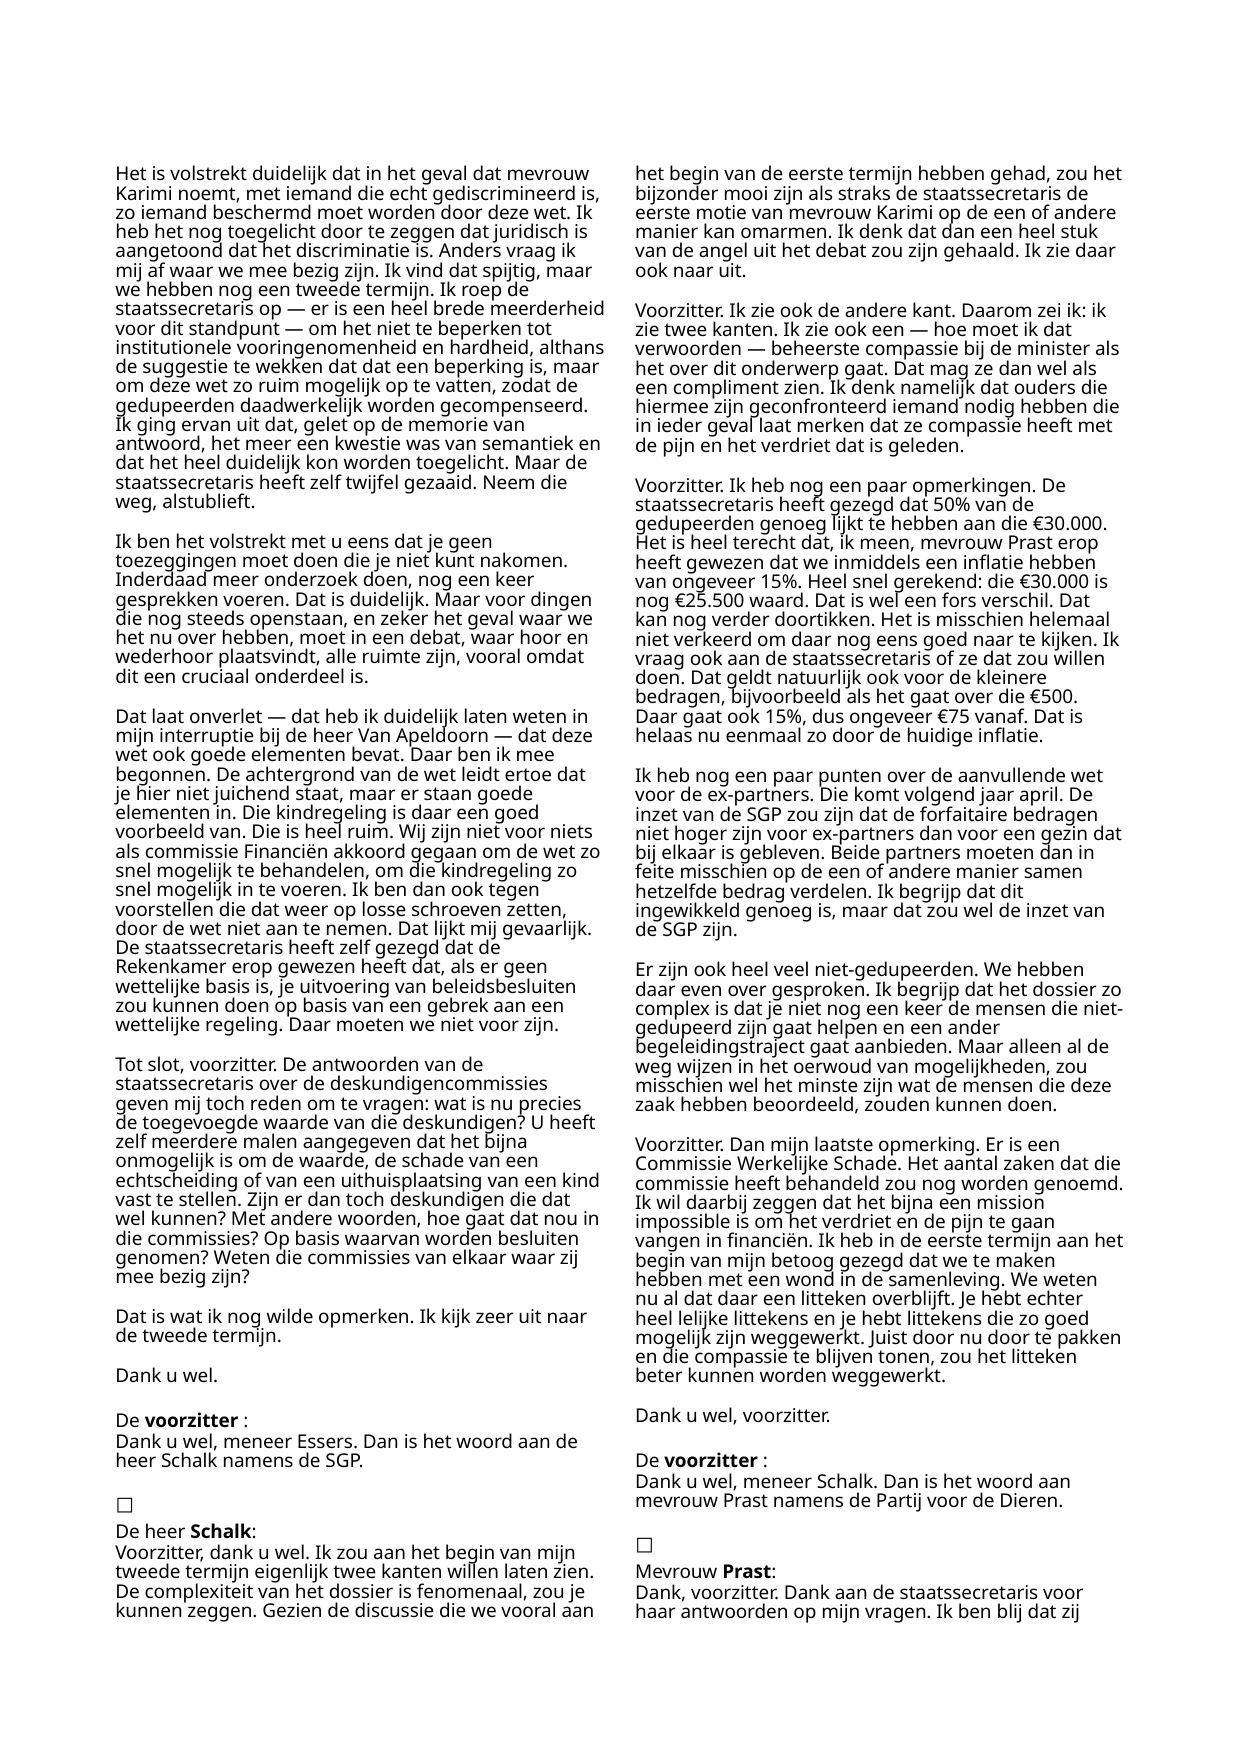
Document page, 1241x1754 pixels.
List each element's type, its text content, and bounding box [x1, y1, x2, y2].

text Dank u wel, meneer Schalk. Dan is het woord aan mevrouw Prast namens de Partij voor de Dieren. [635, 1473, 1125, 1512]
text De heer Schalk: [115, 1518, 605, 1544]
text Voorzitter, dank u wel. Ik zou aan het begin van mijn tweede termijn eigenlijk twee kanten willen laten zien. De complexiteit van het dossier is fenomenaal, zou je kunnen zeggen. Gezien de discussie die we vooral aan [115, 1544, 605, 1621]
text Voorzitter. Ik zie ook de andere kant. Daarom zei ik: ik zie twee kanten. Ik zie ook een — hoe moet ik dat verwoorden — beheerste compassie bij de minister als het over dit onderwerp gaat. Dat mag ze dan wel als een compliment zien. Ik denk namelijk dat ouders die hiermee zijn geconfronteerd iemand nodig hebben die in ieder geval laat merken dat ze compassie heeft met de pijn en het verdriet dat is geleden. [635, 302, 1125, 456]
text ⬜ [115, 1493, 605, 1518]
text Dank, voorzitter. Dank aan de staatssecretaris voor haar antwoorden op mijn vragen. Ik ben blij dat zij [635, 1584, 1125, 1623]
text ⬜ [635, 1533, 1125, 1558]
text De voorzitter : [115, 1407, 605, 1433]
text Voorzitter. Ik heb nog een paar opmerkingen. De staatssecretaris heeft gezegd dat 50% van de gedupeerden genoeg lijkt te hebben aan die €30.000. Het is heel terecht dat, ik meen, mevrouw Prast erop heeft gewezen dat we inmiddels een inflatie hebben van ongeveer 15%. Heel snel gerekend: die €30.000 is nog €25.500 waard. Dat is wel een fors verschil. Dat kan nog verder doortikken. Het is misschien helemaal niet verkeerd om daar nog eens goed naar te kijken. Ik vraag ook aan de staatssecretaris of ze dat zou willen doen. Dat geldt natuurlijk ook voor de kleinere bedragen, bijvoorbeeld als het gaat over die €500. Daar gaat ook 15%, dus ongeveer €75 vanaf. Dat is helaas nu eenmaal zo door de huidige inflatie. [635, 477, 1125, 746]
text Dank u wel, voorzitter. [635, 1407, 1125, 1427]
text Er zijn ook heel veel niet-gedupeerden. We hebben daar even over gesproken. Ik begrijp dat het dossier zo complex is dat je niet nog een keer de mensen die niet-gedupeerd zijn gaat helpen en een ander begeleidingstraject gaat aanbieden. Maar alleen al de weg wijzen in het oerwoud van mogelijkheden, zou misschien wel het minste zijn wat de mensen die deze zaak hebben beoordeeld, zouden kunnen doen. [635, 961, 1125, 1115]
text het begin van de eerste termijn hebben gehad, zou het bijzonder mooi zijn als straks de staatssecretaris de eerste motie van mevrouw Karimi op de een of andere manier kan omarmen. Ik denk dat dan een heel stuk van de angel uit het debat zou zijn gehaald. Ik zie daar ook naar uit. [635, 165, 1125, 281]
text Het is volstrekt duidelijk dat in het geval dat mevrouw Karimi noemt, met iemand die echt gediscrimineerd is, zo iemand beschermd moet worden door deze wet. Ik heb het nog toegelicht door te zeggen dat juridisch is aangetoond dat het discriminatie is. Anders vraag ik mij af waar we mee bezig zijn. Ik vind dat spijtig, maar we hebben nog een tweede termijn. Ik roep de staatssecretaris op — er is een heel brede meerderheid voor dit standpunt — om het niet te beperken tot institutionele vooringenomenheid en hardheid, althans de suggestie te wekken dat dat een beperking is, maar om deze wet zo ruim mogelijk op te vatten, zodat de gedupeerden daadwerkelijk worden gecompenseerd. Ik ging ervan uit dat, gelet op de memorie van antwoord, het meer een kwestie was van semantiek en dat het heel duidelijk kon worden toegelicht. Maar de staatssecretaris heeft zelf twijfel gezaaid. Neem die weg, alstublieft. [115, 165, 605, 512]
text De voorzitter : [635, 1447, 1125, 1473]
text Dat is wat ik nog wilde opmerken. Ik kijk zeer uit naar de tweede termijn. [115, 1308, 605, 1347]
text Tot slot, voorzitter. De antwoorden van de staatssecretaris over de deskundigencommissies geven mij toch reden om te vragen: wat is nu precies de toegevoegde waarde van die deskundigen? U heeft zelf meerdere malen aangegeven dat het bijna onmogelijk is om de waarde, de schade van een echtscheiding of van een uithuisplaatsing van een kind vast te stellen. Zijn er dan toch deskundigen die dat wel kunnen? Met andere woorden, hoe gaat dat nou in die commissies? Op basis waarvan worden besluiten genomen? Weten die commissies van elkaar waar zij mee bezig zijn? [115, 1056, 605, 1287]
text Ik heb nog een paar punten over de aanvullende wet voor de ex-partners. Die komt volgend jaar april. De inzet van de SGP zou zijn dat de forfaitaire bedragen niet hoger zijn voor ex-partners dan voor een gezin dat bij elkaar is gebleven. Beide partners moeten dan in feite misschien op de een of andere manier samen hetzelfde bedrag verdelen. Ik begrijp dat dit ingewikkeld genoeg is, maar dat zou wel de inzet van de SGP zijn. [635, 767, 1125, 941]
text Dank u wel, meneer Essers. Dan is het woord aan de heer Schalk namens de SGP. [115, 1433, 605, 1472]
text Mevrouw Prast: [635, 1558, 1125, 1584]
text Ik ben het volstrekt met u eens dat je geen toezeggingen moet doen die je niet kunt nakomen. Inderdaad meer onderzoek doen, nog een keer gesprekken voeren. Dat is duidelijk. Maar voor dingen die nog steeds openstaan, en zeker het geval waar we het nu over hebben, moet in een debat, waar hoor en wederhoor plaatsvindt, alle ruimte zijn, vooral omdat dit een cruciaal onderdeel is. [115, 533, 605, 687]
text Dank u wel. [115, 1367, 605, 1387]
text Dat laat onverlet — dat heb ik duidelijk laten weten in mijn interruptie bij de heer Van Apeldoorn — dat deze wet ook goede elementen bevat. Daar ben ik mee begonnen. De achtergrond van de wet leidt ertoe dat je hier niet juichend staat, maar er staan goede elementen in. Die kindregeling is daar een goed voorbeeld van. Die is heel ruim. Wij zijn niet voor niets als commissie Financiën akkoord gegaan om de wet zo snel mogelijk te behandelen, om die kindregeling zo snel mogelijk in te voeren. Ik ben dan ook tegen voorstellen die dat weer op losse schroeven zetten, door de wet niet aan te nemen. Dat lijkt mij gevaarlijk. De staatssecretaris heeft zelf gezegd dat de Rekenkamer erop gewezen heeft dat, als er geen wettelijke basis is, je uitvoering van beleidsbesluiten zou kunnen doen op basis van een gebrek aan een wettelijke regeling. Daar moeten we niet voor zijn. [115, 708, 605, 1035]
text Voorzitter. Dan mijn laatste opmerking. Er is een Commissie Werkelijke Schade. Het aantal zaken dat die commissie heeft behandeld zou nog worden genoemd. Ik wil daarbij zeggen dat het bijna een mission impossible is om het verdriet en de pijn te gaan vangen in financiën. Ik heb in de eerste termijn aan het begin van mijn betoog gezegd dat we te maken hebben met een wond in de samenleving. We weten nu al dat daar een litteken overblijft. Je hebt echter heel lelijke littekens en je hebt littekens die zo goed mogelijk zijn weggewerkt. Juist door nu door te pakken en die compassie te blijven tonen, zou het litteken beter kunnen worden weggewerkt. [635, 1136, 1125, 1387]
